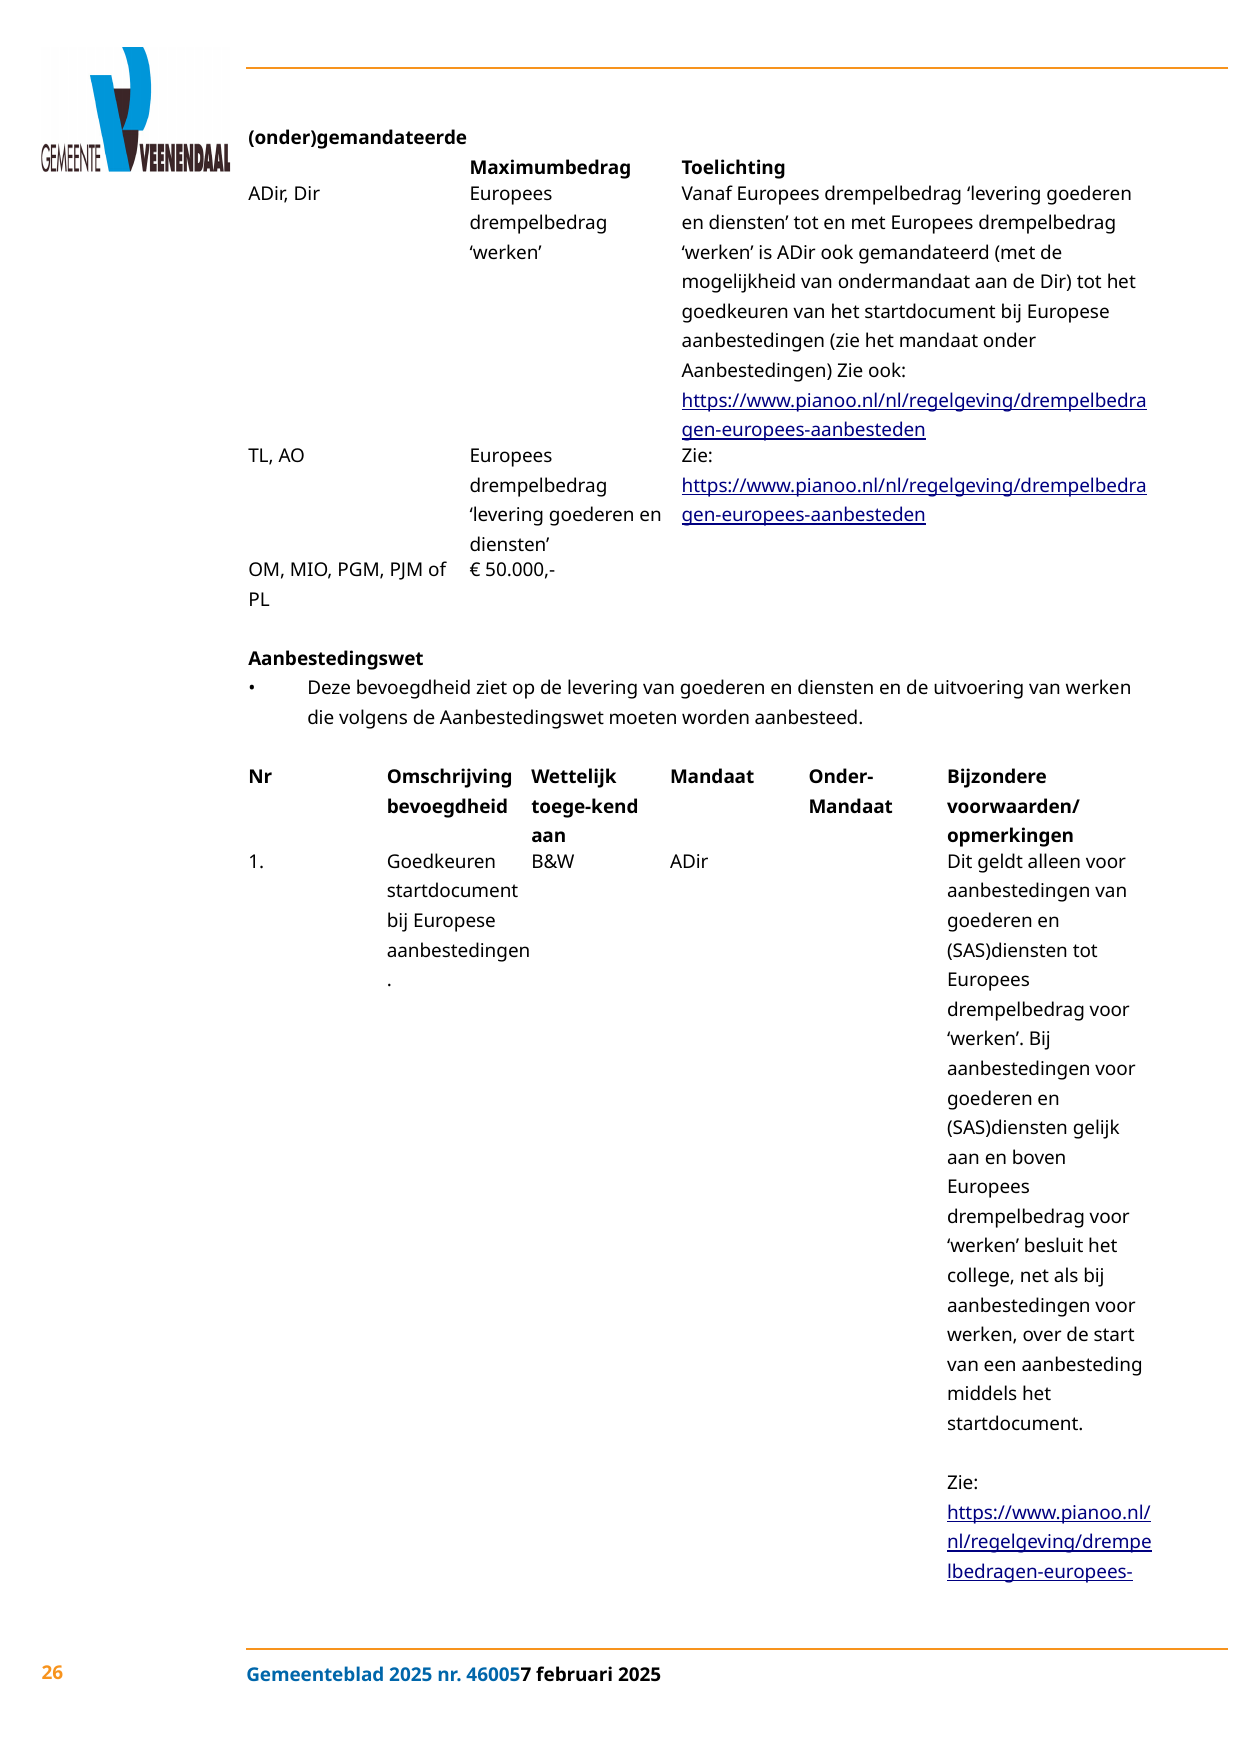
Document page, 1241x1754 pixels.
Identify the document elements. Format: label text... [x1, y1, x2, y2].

table_cell B&W [531, 848, 670, 1584]
table_header Toelichting [681, 125, 1152, 180]
table_cell ADir [670, 848, 808, 1584]
table_header Omschrijving bevoegdheid [387, 763, 531, 848]
table_cell ADir, Dir [248, 180, 469, 442]
table_cell Europees drempelbedrag ‘levering goederen en diensten’ [469, 442, 681, 557]
table_cell € 50.000,- [469, 557, 681, 612]
table_header (onder)gemandateerde [248, 125, 469, 180]
table_cell Zie: https://www.pianoo.nl/nl/regelgeving/drempelbedragen-europees-aanbesteden [681, 442, 1152, 557]
table_cell [808, 848, 947, 1584]
table_cell lbedragen-europees- [947, 1552, 1152, 1584]
table_header Wettelijk toege-kend aan [531, 763, 670, 848]
table_header Bijzondere voorwaarden/ opmerkingen [947, 763, 1152, 848]
table_header Maximumbedrag [469, 125, 681, 180]
table_cell Goedkeuren startdocument bij Europese aanbestedingen. [387, 848, 531, 1584]
table_cell Dit geldt alleen voor aanbestedingen van goederen en (SAS)diensten tot Europees drempelbedrag voor ‘werken’. Bij aanbestedingen voor goederen en (SAS)diensten gelijk aan en boven Europees drempelbedrag voor ‘werken’ besluit het college, net als bij aanbestedingen voor werken, over de start van een aanbesteding middels het startdocument. Zie: https://www.pianoo.nl/nl/regelgeving/drempe [947, 848, 1152, 1550]
table_header Mandaat [670, 763, 808, 848]
table_header Onder- Mandaat [808, 763, 947, 848]
picture [41, 47, 130, 172]
table_cell [681, 557, 1152, 612]
table_cell Vanaf Europees drempelbedrag ‘levering goederen en diensten’ tot en met Europees drempelbedrag ‘werken’ is ADir ook gemandateerd (met de mogelijkheid van ondermandaat aan de Dir) tot het goedkeuren van het startdocument bij Europese aanbestedingen (zie het mandaat onder Aanbestedingen) Zie ook: https://www.pianoo.nl/nl/regelgeving/drempelbedragen-europees-aanbesteden [681, 180, 1152, 442]
table_cell TL, AO [248, 442, 469, 557]
table_cell OM, MIO, PGM, PJM of PL [248, 557, 469, 612]
table_cell 1. [248, 848, 387, 1584]
text Aanbestedingswet [248, 645, 1152, 671]
table_cell Europees drempelbedrag ‘werken’ [469, 180, 681, 442]
list Deze bevoegdheid ziet op de levering van goederen en diensten en de uitvoering van werken die volgens de Aanbestedingswet moeten worden aanbesteed. [248, 674, 1152, 730]
table_header Nr [248, 763, 387, 848]
picture [123, 47, 231, 172]
